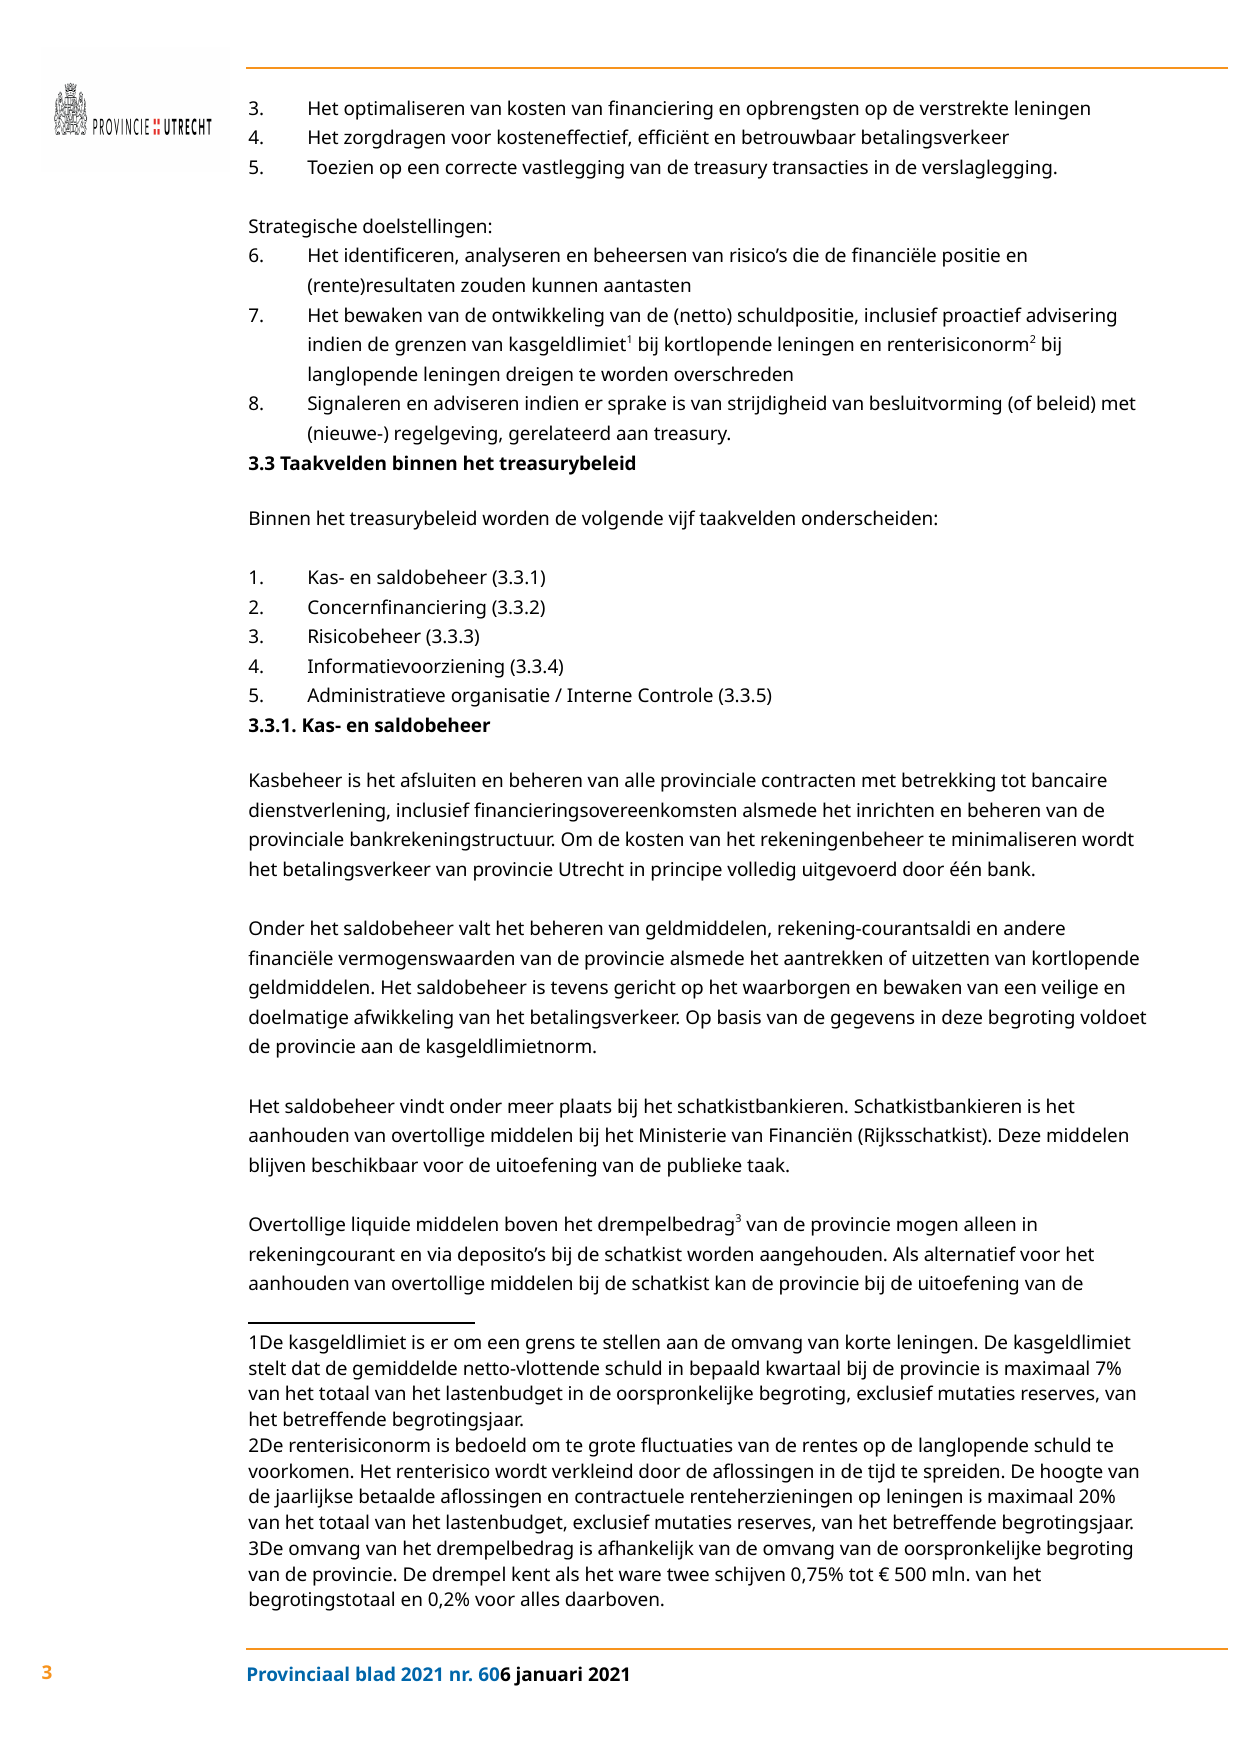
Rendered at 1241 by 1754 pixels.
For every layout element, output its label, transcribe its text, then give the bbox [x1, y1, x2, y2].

list Signaleren en adviseren indien er sprake is van strijdigheid van besluitvorming (of beleid) met (nieuwe-) regelgeving, gerelateerd aan treasury. [248, 391, 1152, 446]
text 3.3.1. Kas- en saldobeheer [248, 712, 1152, 738]
list Administratieve organisatie / Interne Controle (3.3.5) [248, 683, 1152, 708]
list Het bewaken van de ontwikkeling van de (netto) schuldpositie, inclusief proactief advisering indien de grenzen van kasgeldlimiet bij kortlopende leningen en renterisiconorm bij langlopende leningen dreigen te worden overschreden [248, 302, 1152, 387]
list De kasgeldlimiet is er om een grens te stellen aan de omvang van korte leningen. De kasgeldlimiet stelt dat de gemiddelde netto-vlottende schuld in bepaald kwartaal bij de provincie is maximaal 7% van het totaal van het lastenbudget in de oorspronkelijke begroting, exclusief mutaties reserves, van het betreffende begrotingsjaar. [248, 1329, 1152, 1432]
list Het optimaliseren van kosten van financiering en opbrengsten op de verstrekte leningen [248, 95, 1152, 121]
text Binnen het treasurybeleid worden de volgende vijf taakvelden onderscheiden: [248, 505, 1152, 531]
list Informatievoorziening (3.3.4) [248, 653, 1152, 679]
text Het saldobeheer vindt onder meer plaats bij het schatkistbankieren. Schatkistbankieren is het aanhouden van overtollige middelen bij het Ministerie van Financiën (Rijksschatkist). Deze middelen blijven beschikbaar voor de uitoefening van de publieke taak. [248, 1093, 1152, 1178]
text Onder het saldobeheer valt het beheren van geldmiddelen, rekening-courantsaldi en andere financiële vermogenswaarden van de provincie alsmede het aantrekken of uitzetten van kortlopende geldmiddelen. Het saldobeheer is tevens gericht op het waarborgen en bewaken van een veilige en doelmatige afwikkeling van het betalingsverkeer. Op basis van de gegevens in deze begroting voldoet de provincie aan de kasgeldlimietnorm. [248, 915, 1152, 1059]
text Strategische doelstellingen: [248, 213, 1152, 239]
text De omvang van het drempelbedrag is afhankelijk van de omvang van de oorspronkelijke begroting van de provincie. De drempel kent als het ware twee schijven 0,75% tot € 500 mln. van het begrotingstotaal en 0,2% voor alles daarboven. [248, 1535, 1152, 1612]
list Het zorgdragen voor kosteneffectief, efficiënt en betrouwbaar betalingsverkeer [248, 124, 1152, 150]
text Kasbeheer is het afsluiten en beheren van alle provinciale contracten met betrekking tot bancaire dienstverlening, inclusief financieringsovereenkomsten alsmede het inrichten en beheren van de provinciale bankrekeningstructuur. Om de kosten van het rekeningenbeheer te minimaliseren wordt het betalingsverkeer van provincie Utrecht in principe volledig uitgevoerd door één bank. [248, 767, 1152, 882]
list Risicobeheer (3.3.3) [248, 623, 1152, 649]
list De renterisiconorm is bedoeld om te grote fluctuaties van de rentes op de langlopende schuld te voorkomen. Het renterisico wordt verkleind door de aflossingen in de tijd te spreiden. De hoogte van de jaarlijkse betaalde aflossingen en contractuele renteherzieningen op leningen is maximaal 20% van het totaal van het lastenbudget, exclusief mutaties reserves, van het betreffende begrotingsjaar. [248, 1432, 1152, 1535]
list Concernfinanciering (3.3.2) [248, 594, 1152, 619]
text 3.3 Taakvelden binnen het treasurybeleid [248, 450, 1152, 476]
list Kas- en saldobeheer (3.3.1) [248, 564, 1152, 590]
list Toezien op een correcte vastlegging van de treasury transacties in de verslaglegging. [248, 154, 1152, 180]
text Overtollige liquide middelen boven het drempelbedrag van de provincie mogen alleen in rekeningcourant en via deposito’s bij de schatkist worden aangehouden. Als alternatief voor het aanhouden van overtollige middelen bij de schatkist kan de provincie bij de uitoefening van de [248, 1211, 1152, 1296]
list Het identificeren, analyseren en beheersen van risico’s die de financiële positie en (rente)resultaten zouden kunnen aantasten [248, 243, 1152, 298]
picture [41, 47, 231, 172]
